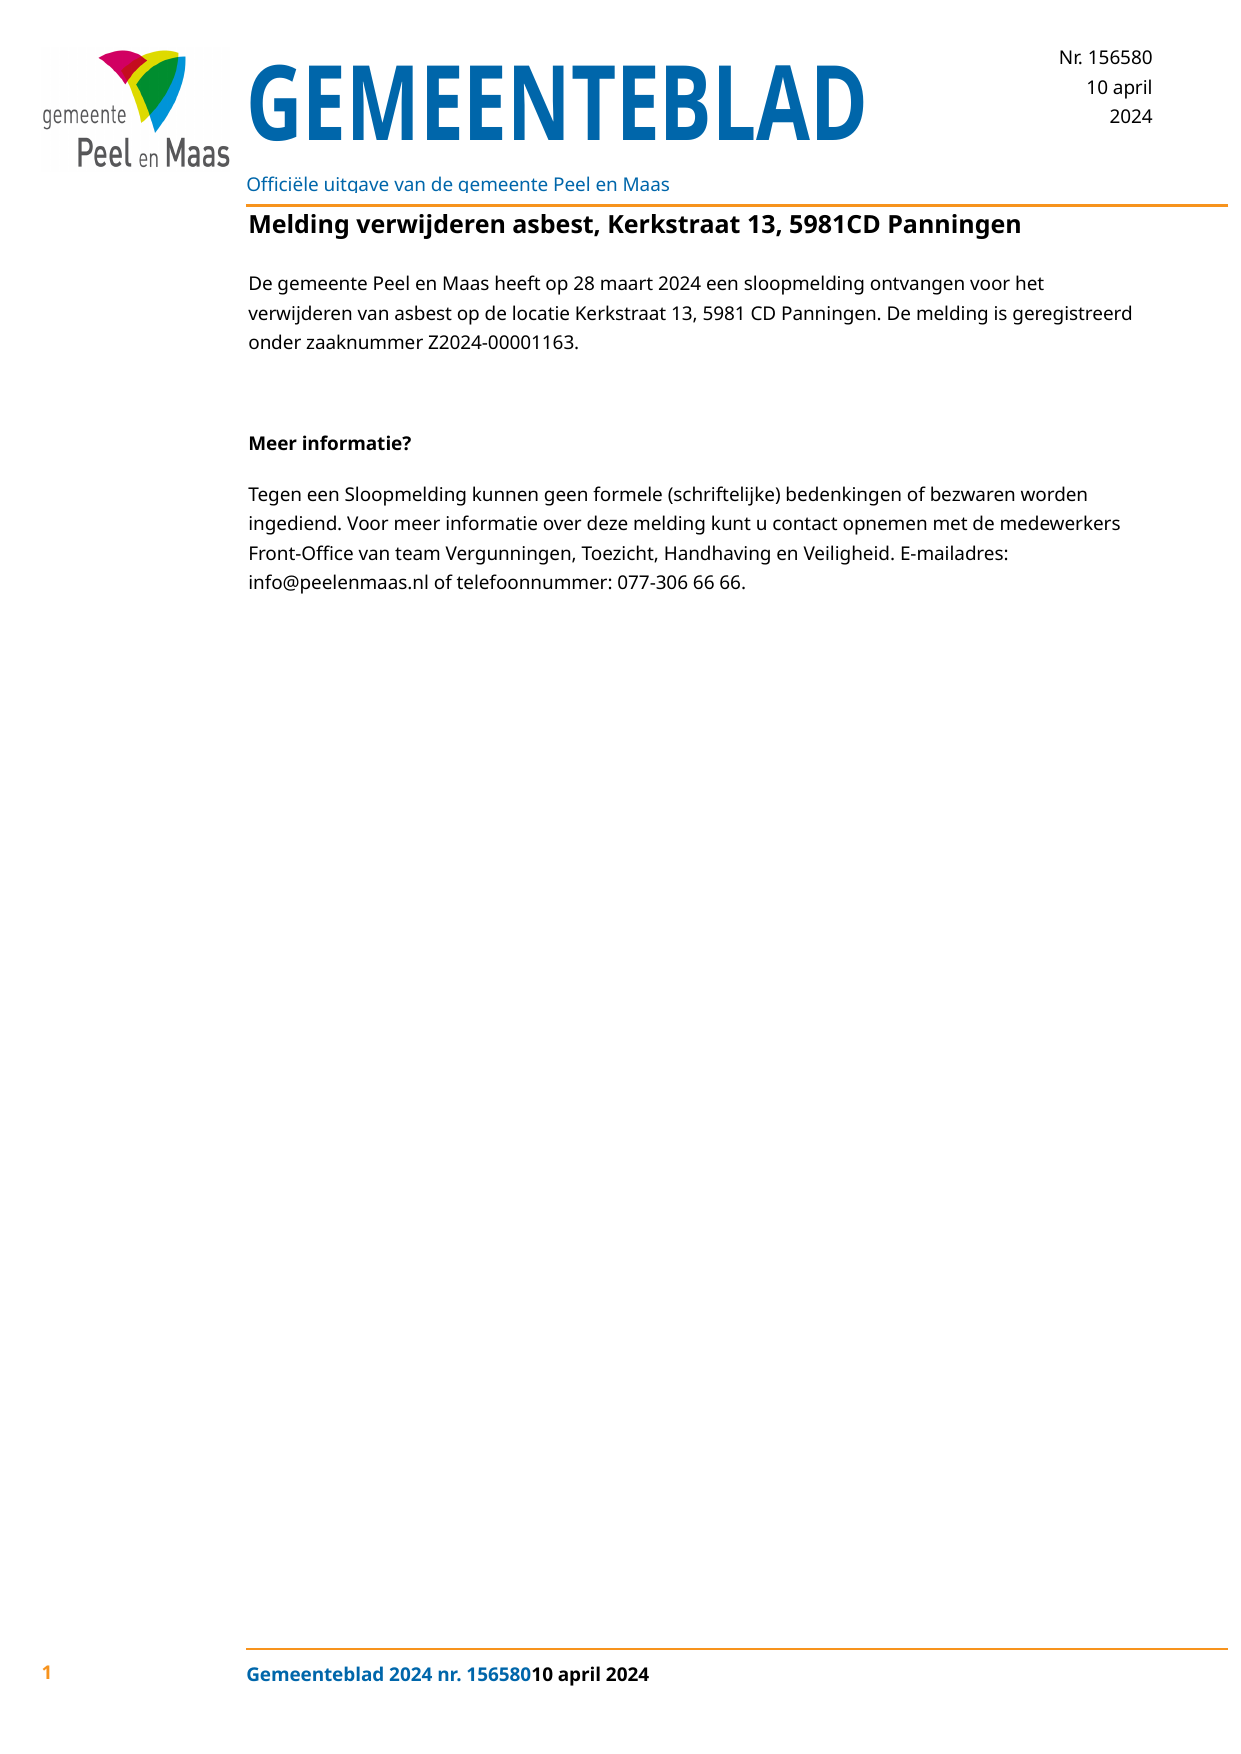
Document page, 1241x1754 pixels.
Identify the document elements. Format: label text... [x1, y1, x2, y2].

text De gemeente Peel en Maas heeft op 28 maart 2024 een sloopmelding ontvangen voor het verwijderen van asbest op de locatie Kerkstraat 13, 5981 CD Panningen. De melding is geregistreerd onder zaaknummer Z2024-00001163. [248, 270, 1152, 355]
text Melding verwijderen asbest, Kerkstraat 13, 5981CD Panningen [248, 207, 1152, 241]
picture [41, 47, 231, 172]
text Tegen een Sloopmelding kunnen geen formele (schriftelijke) bedenkingen of bezwaren worden ingediend. Voor meer informatie over deze melding kunt u contact opnemen met de medewerkers Front-Office van team Vergunningen, Toezicht, Handhaving en Veiligheid. E-mailadres: info@peelenmaas.nl of telefoonnummer: 077-306 66 66. [248, 481, 1152, 595]
text Meer informatie? [248, 430, 1152, 456]
